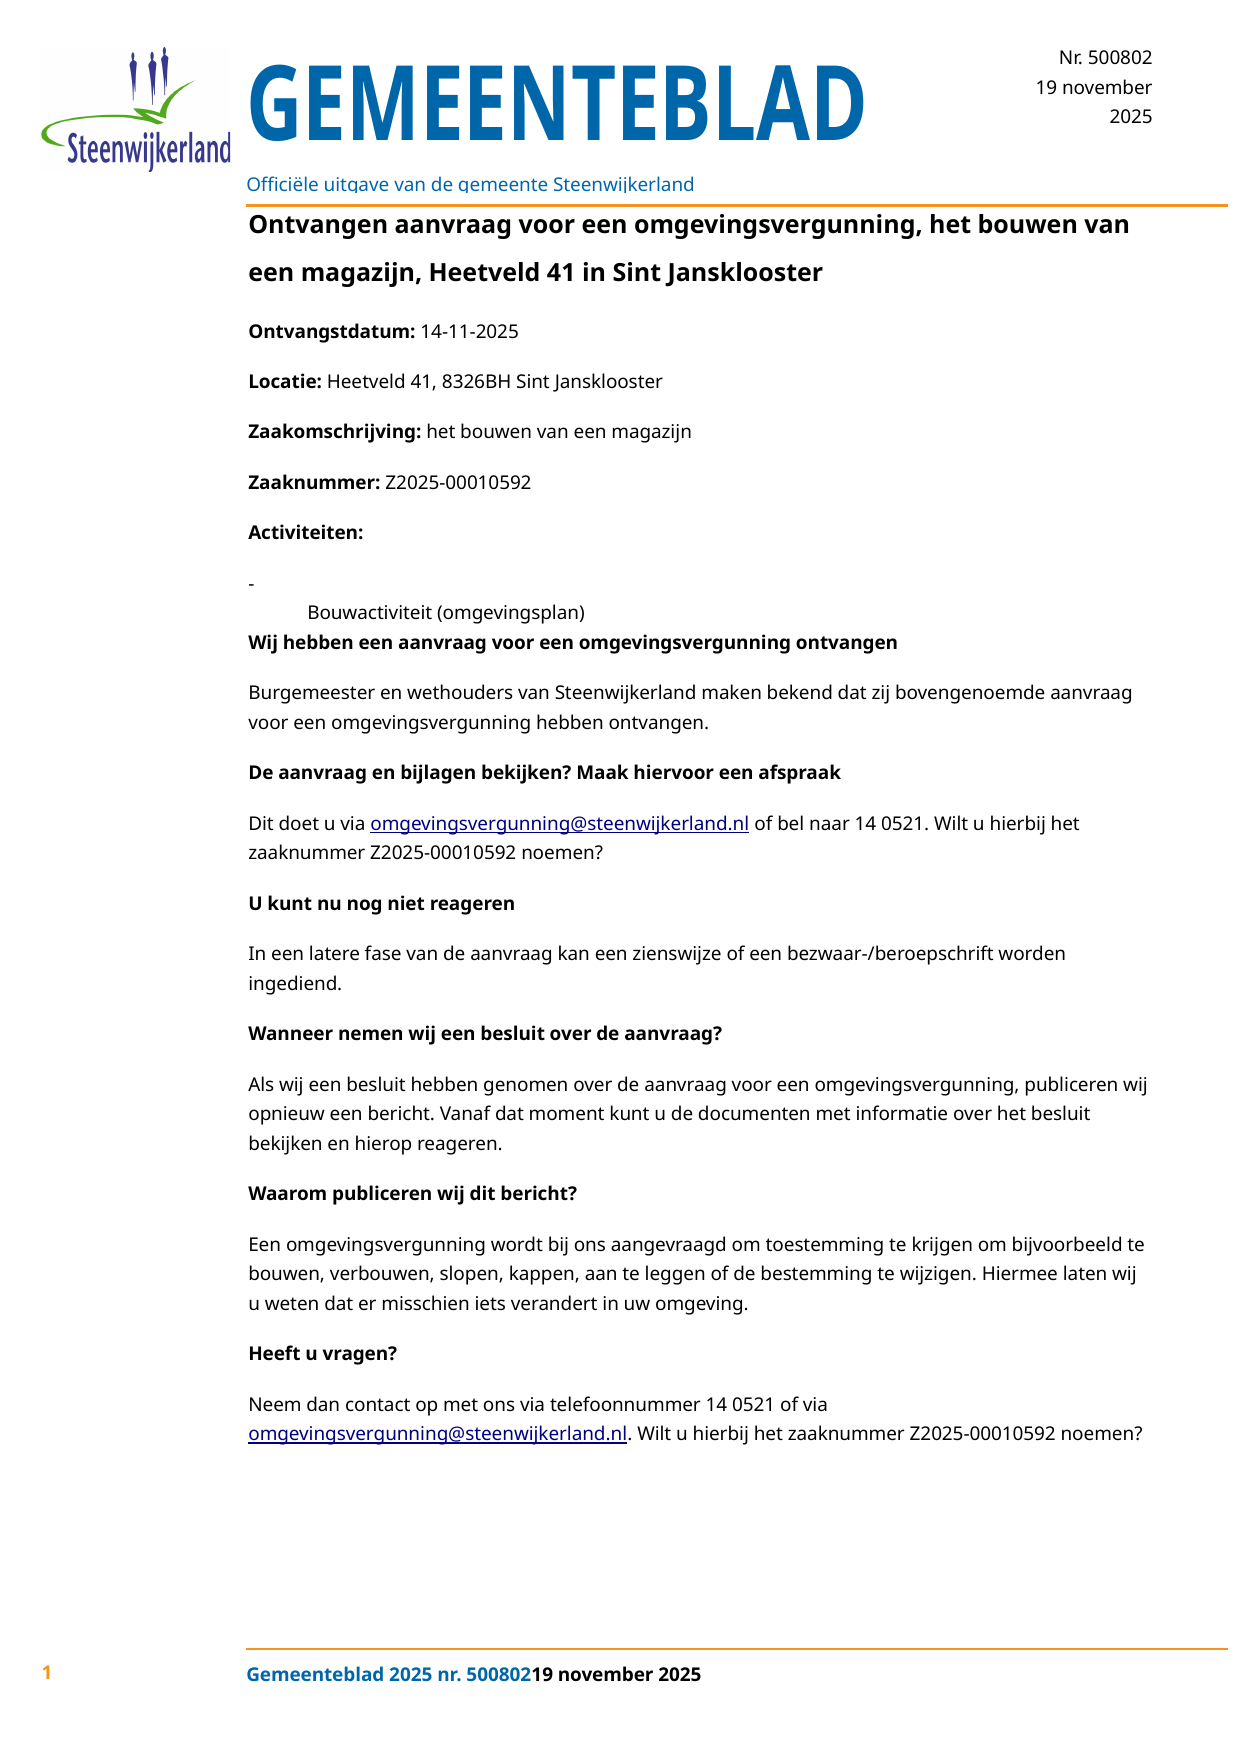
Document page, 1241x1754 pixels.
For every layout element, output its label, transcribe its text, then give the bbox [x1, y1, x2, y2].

text In een latere fase van de aanvraag kan een zienswijze of een bezwaar-/beroepschrift worden ingediend. [248, 940, 1152, 996]
text Burgemeester en wethouders van Steenwijkerland maken bekend dat zij bovengenoemde aanvraag voor een omgevingsvergunning hebben ontvangen. [248, 679, 1152, 735]
text De aanvraag en bijlagen bekijken? Maak hiervoor een afspraak [248, 759, 1152, 785]
text Heeft u vragen? [248, 1340, 1152, 1366]
text Waarom publiceren wij dit bericht? [248, 1180, 1152, 1206]
text Een omgevingsvergunning wordt bij ons aangevraagd om toestemming te krijgen om bijvoorbeeld te bouwen, verbouwen, slopen, kappen, aan te leggen of de bestemming te wijzigen. Hiermee laten wij u weten dat er misschien iets verandert in uw omgeving. [248, 1231, 1152, 1316]
text Ontvangen aanvraag voor een omgevingsvergunning, het bouwen van een magazijn, Heetveld 41 in Sint Jansklooster [248, 207, 1152, 288]
text Neem dan contact op met ons via telefoonnummer 14 0521 of via omgevingsvergunning@steenwijkerland.nl. Wilt u hierbij het zaaknummer Z2025-00010592 noemen? [248, 1391, 1152, 1446]
text Zaaknummer: Z2025-00010592 [248, 469, 1152, 495]
text U kunt nu nog niet reageren [248, 890, 1152, 916]
text Activiteiten: [248, 519, 1152, 545]
text Wanneer nemen wij een besluit over de aanvraag? [248, 1020, 1152, 1046]
text Als wij een besluit hebben genomen over de aanvraag voor een omgevingsvergunning, publiceren wij opnieuw een bericht. Vanaf dat moment kunt u de documenten met informatie over het besluit bekijken en hierop reageren. [248, 1071, 1152, 1156]
list Bouwactiviteit (omgevingsplan) [248, 599, 1152, 625]
picture [41, 47, 231, 172]
text Zaakomschrijving: het bouwen van een magazijn [248, 419, 1152, 444]
text Wij hebben een aanvraag voor een omgevingsvergunning ontvangen [248, 629, 1152, 655]
text Ontvangstdatum: 14-11-2025 [248, 318, 1152, 344]
text Locatie: Heetveld 41, 8326BH Sint Jansklooster [248, 368, 1152, 394]
text Dit doet u via omgevingsvergunning@steenwijkerland.nl of bel naar 14 0521. Wilt u hierbij het zaaknummer Z2025-00010592 noemen? [248, 810, 1152, 865]
